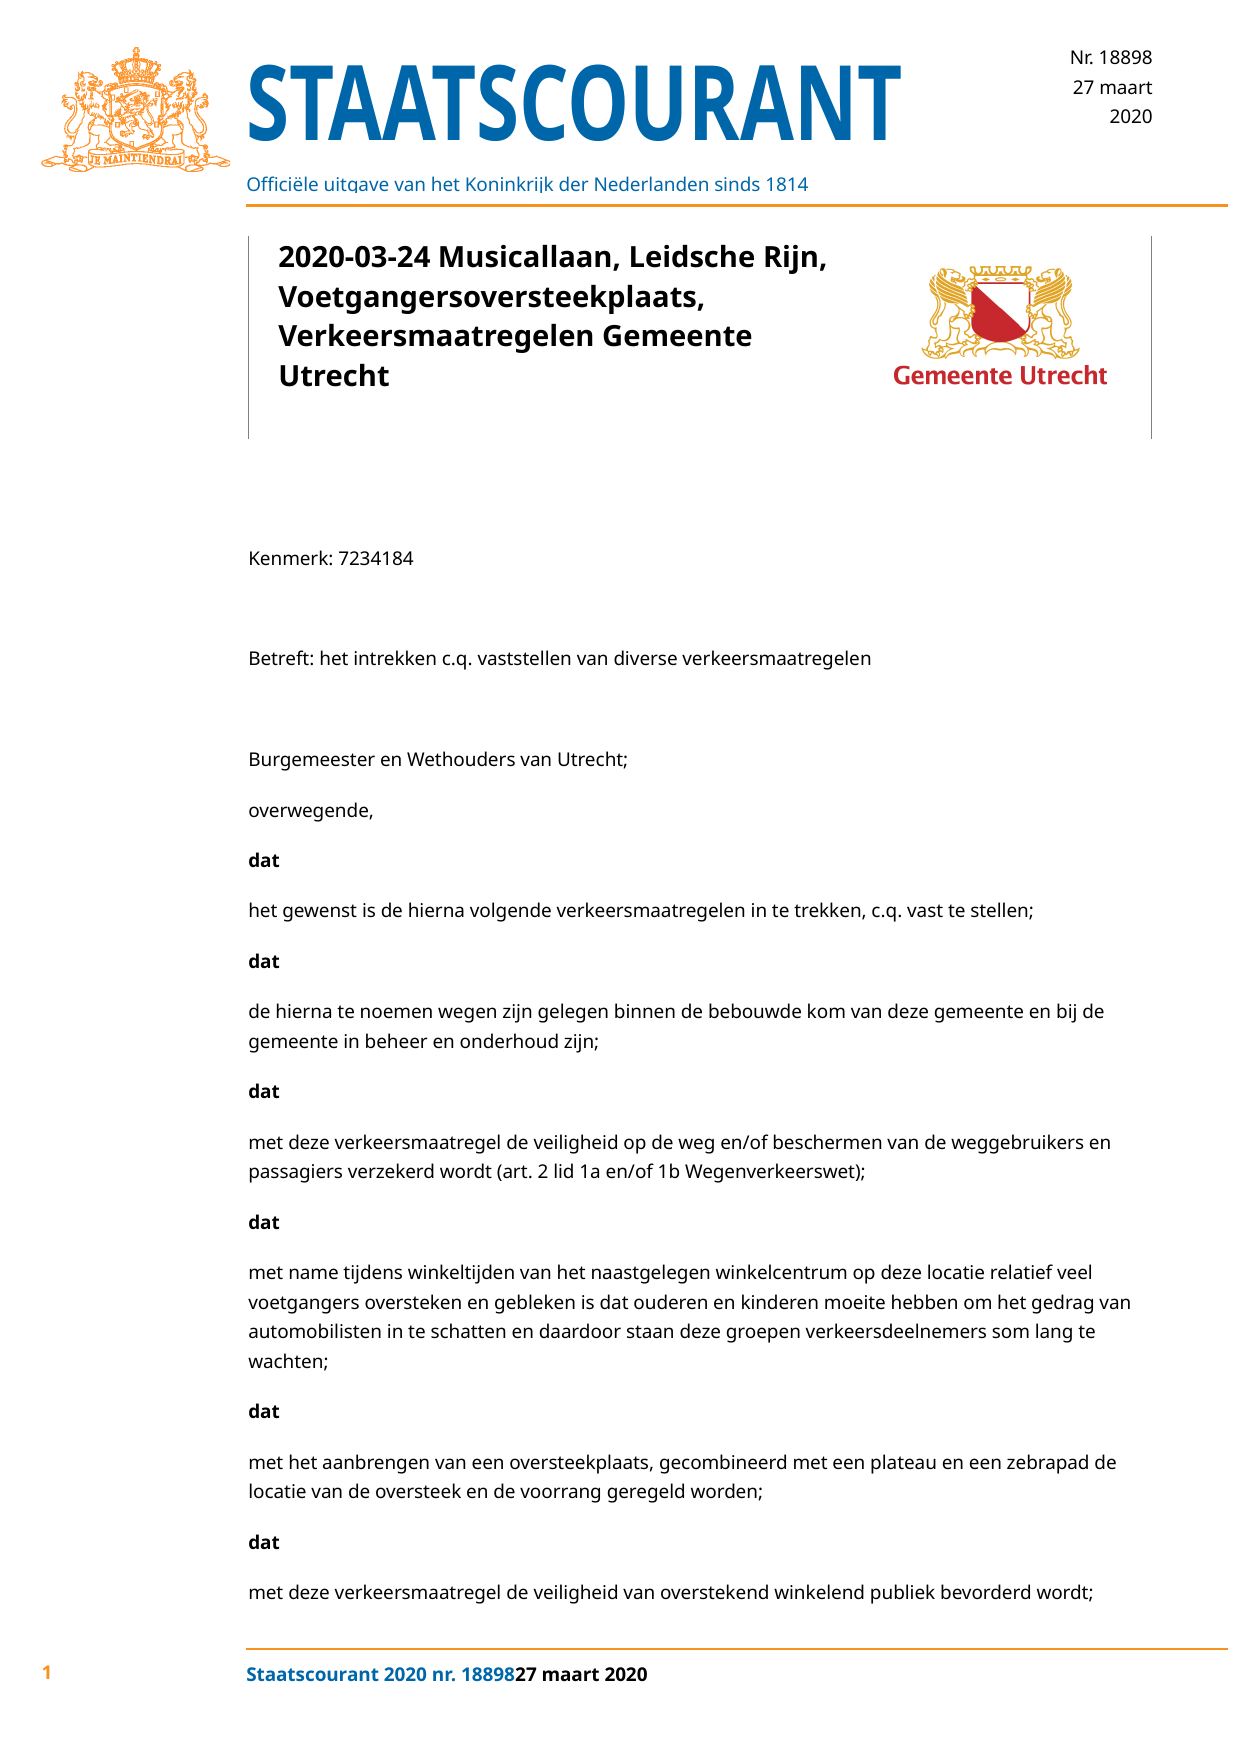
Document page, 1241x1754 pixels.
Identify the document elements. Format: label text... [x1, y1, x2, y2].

text met het aanbrengen van een oversteekplaats, gecombineerd met een plateau en een zebrapad de locatie van de oversteek en de voorrang geregeld worden; [248, 1449, 1152, 1504]
text het gewenst is de hierna volgende verkeersmaatregelen in te trekken, c.q. vast te stellen; [248, 898, 1152, 923]
text de hierna te noemen wegen zijn gelegen binnen de bebouwde kom van deze gemeente en bij de gemeente in beheer en onderhoud zijn; [248, 998, 1152, 1054]
table_header [1119, 236, 1151, 413]
text dat [248, 948, 1152, 974]
text met name tijdens winkeltijden van het naastgelegen winkelcentrum op deze locatie relatief veel voetgangers oversteken en gebleken is dat ouderen en kinderen moeite hebben om het gedrag van automobilisten in te schatten en daardoor staan deze groepen verkeersdeelnemers som lang te wachten; [248, 1259, 1152, 1374]
text dat [248, 847, 1152, 873]
table_header [850, 236, 882, 413]
table_header 2020-03-24 Musicallaan, Leidsche Rijn, Voetgangersoversteekplaats, Verkeersmaatregelen Gemeente Utrecht [249, 236, 850, 439]
table_header [850, 414, 1151, 439]
text Burgemeester en Wethouders van Utrecht; [248, 746, 1152, 772]
text met deze verkeersmaatregel de veiligheid op de weg en/of beschermen van de weggebruikers en passagiers verzekerd wordt (art. 2 lid 1a en/of 1b Wegenverkeerswet); [248, 1129, 1152, 1184]
picture [41, 47, 231, 172]
text dat [248, 1398, 1152, 1424]
text dat [248, 1529, 1152, 1555]
text Kenmerk: 7234184 [248, 545, 1152, 571]
text dat [248, 1209, 1152, 1235]
text dat [248, 1078, 1152, 1104]
picture [882, 236, 1119, 414]
text Betreft: het intrekken c.q. vaststellen van diverse verkeersmaatregelen [248, 646, 1152, 671]
text overwegende, [248, 797, 1152, 823]
text met deze verkeersmaatregel de veiligheid van overstekend winkelend publiek bevorderd wordt; [248, 1579, 1152, 1605]
